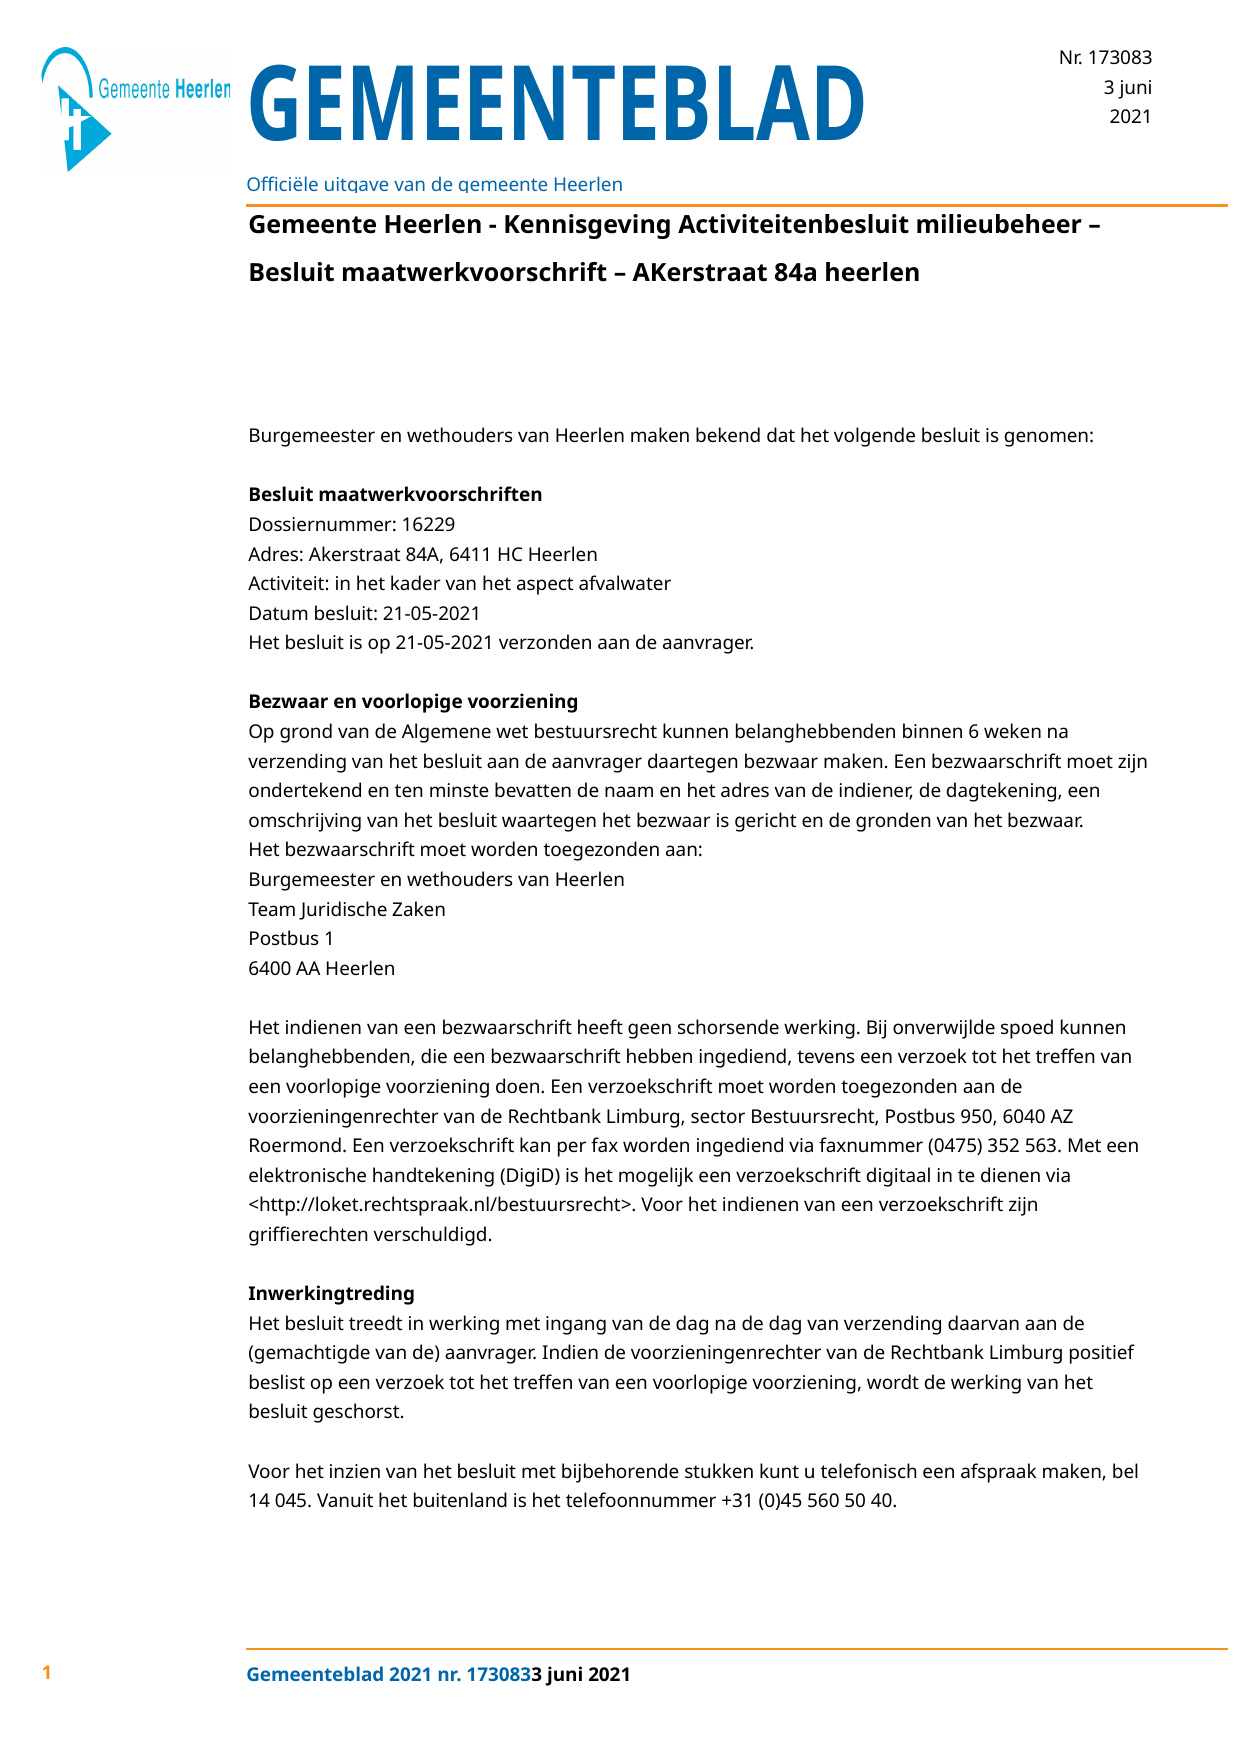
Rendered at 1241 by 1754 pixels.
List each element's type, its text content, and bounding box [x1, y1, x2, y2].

picture [41, 47, 231, 172]
text Gemeente Heerlen - Kennisgeving Activiteitenbesluit milieubeheer – Besluit maatwerkvoorschrift – AKerstraat 84a heerlen [248, 207, 1152, 288]
text Op grond van de Algemene wet bestuursrecht kunnen belanghebbenden binnen 6 weken na verzending van het besluit aan de aanvrager daartegen bezwaar maken. Een bezwaarschrift moet zijn ondertekend en ten minste bevatten de naam en het adres van de indiener, de dagtekening, een omschrijving van het besluit waartegen het bezwaar is gericht en de gronden van het bezwaar. [248, 718, 1152, 833]
text Het besluit is op 21-05-2021 verzonden aan de aanvrager. [248, 629, 1152, 655]
text Het indienen van een bezwaarschrift heeft geen schorsende werking. Bij onverwijlde spoed kunnen belanghebbenden, die een bezwaarschrift hebben ingediend, tevens een verzoek tot het treffen van een voorlopige voorziening doen. Een verzoekschrift moet worden toegezonden aan de voorzieningenrechter van de Rechtbank Limburg, sector Bestuursrecht, Postbus 950, 6040 AZ Roermond. Een verzoekschrift kan per fax worden ingediend via faxnummer (0475) 352 563. Met een elektronische handtekening (DigiD) is het mogelijk een verzoekschrift digitaal in te dienen via <http://loket.rechtspraak.nl/bestuursrecht>. Voor het indienen van een verzoekschrift zijn griffierechten verschuldigd. [248, 1014, 1152, 1247]
text Besluit maatwerkvoorschriften [248, 482, 1152, 507]
picture [41, 47, 59, 70]
text Datum besluit: 21-05-2021 [248, 600, 1152, 626]
text Voor het inzien van het besluit met bijbehorende stukken kunt u telefonisch een afspraak maken, bel 14 045. Vanuit het buitenland is het telefoonnummer +31 (0)45 560 50 40. [248, 1458, 1152, 1513]
text Activiteit: in het kader van het aspect afvalwater [248, 570, 1152, 596]
text Het bezwaarschrift moet worden toegezonden aan: [248, 837, 1152, 862]
text Dossiernummer: 16229 [248, 511, 1152, 537]
text Postbus 1 [248, 925, 1152, 951]
text Burgemeester en wethouders van Heerlen [248, 866, 1152, 892]
text Team Juridische Zaken [248, 896, 1152, 922]
text Bezwaar en voorlopige voorziening [248, 689, 1152, 714]
text 6400 AA Heerlen [248, 955, 1152, 981]
text Inwerkingtreding [248, 1280, 1152, 1306]
text Het besluit treedt in werking met ingang van de dag na de dag van verzending daarvan aan de (gemachtigde van de) aanvrager. Indien de voorzieningenrechter van de Rechtbank Limburg positief beslist op een verzoek tot het treffen van een voorlopige voorziening, wordt de werking van het besluit geschorst. [248, 1310, 1152, 1424]
text Burgemeester en wethouders van Heerlen maken bekend dat het volgende besluit is genomen: [248, 422, 1152, 448]
text Adres: Akerstraat 84A, 6411 HC Heerlen [248, 541, 1152, 567]
